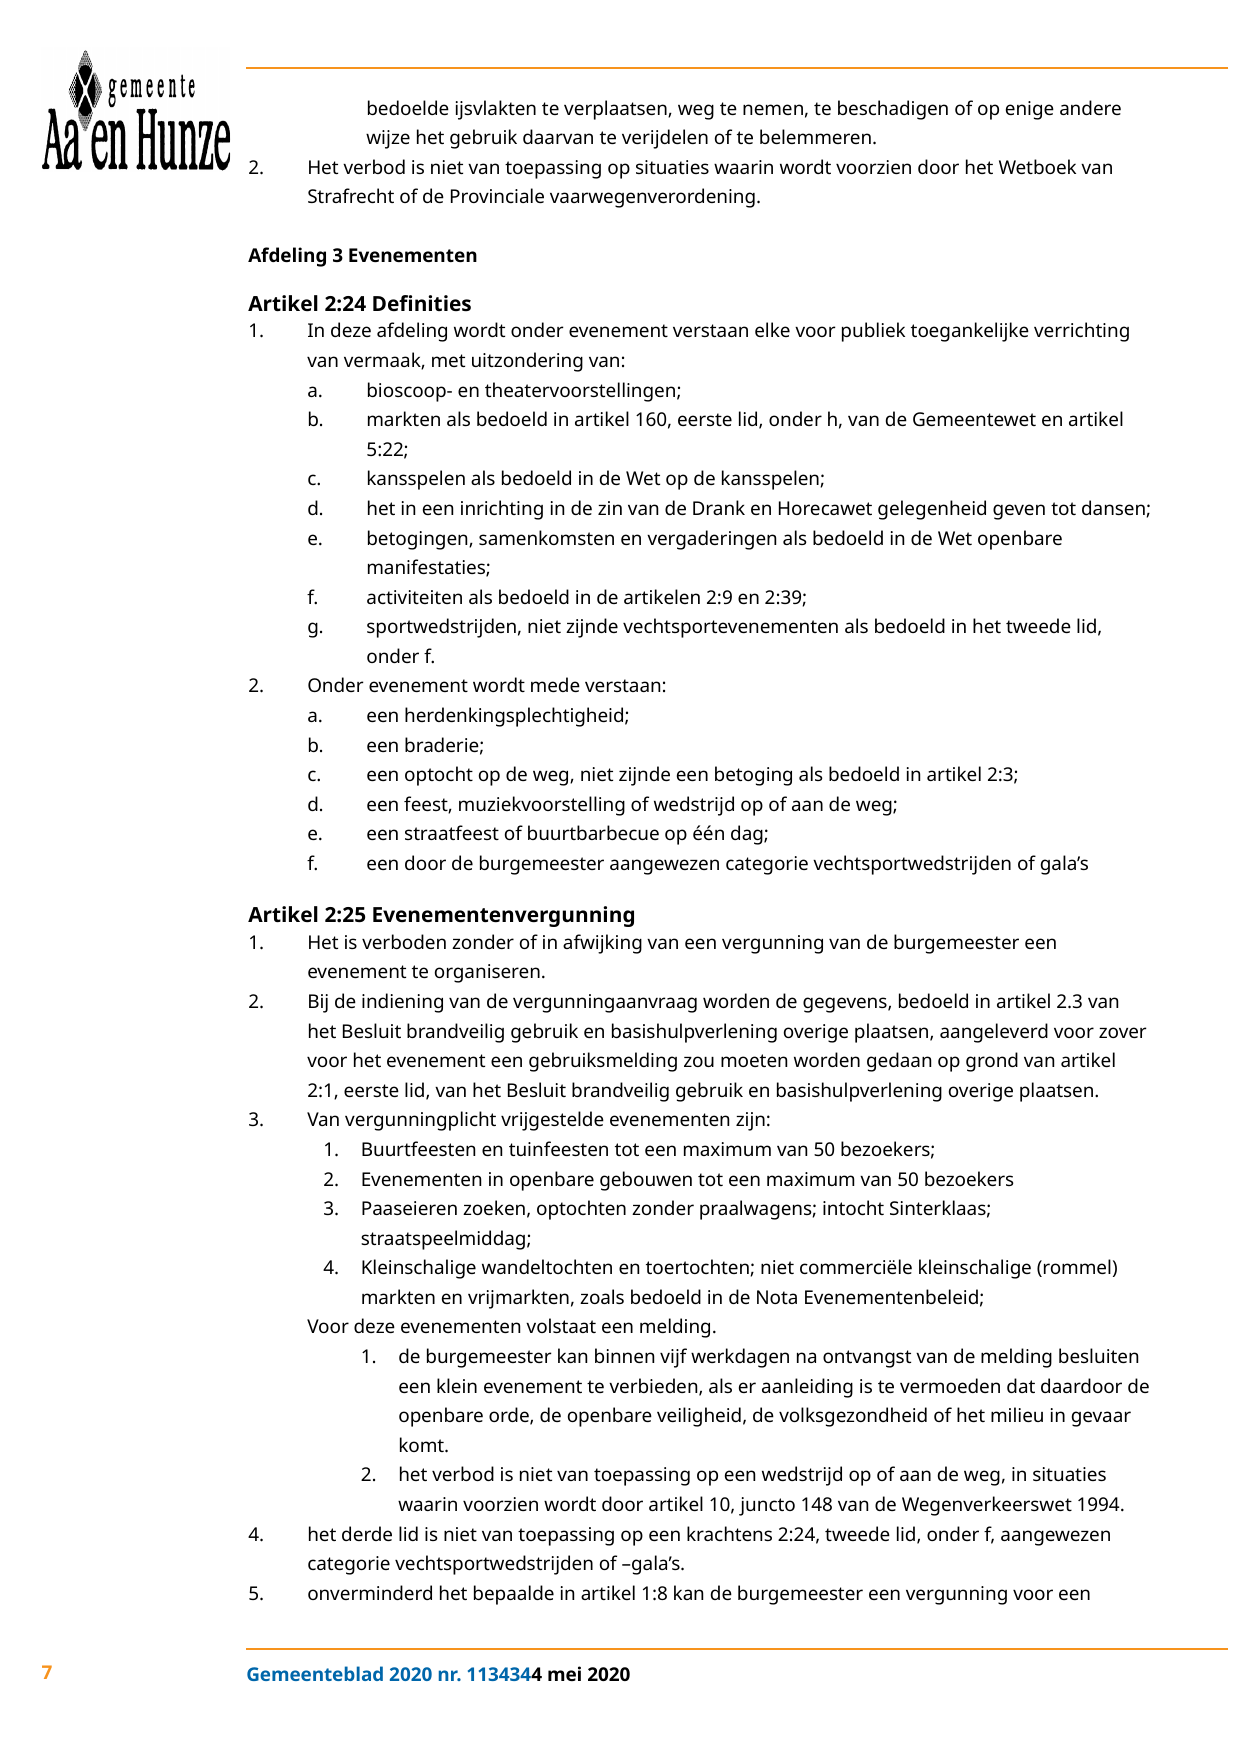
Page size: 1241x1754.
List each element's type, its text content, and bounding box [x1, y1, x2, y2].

list Voor deze evenementen volstaat een melding. [248, 1314, 1152, 1339]
picture [41, 47, 231, 172]
list activiteiten als bedoeld in de artikelen 2:9 en 2:39; [307, 584, 1152, 610]
list Het is verboden zonder of in afwijking van een vergunning van de burgemeester een evenement te organiseren. [248, 929, 1152, 984]
text Artikel 2:25 Evenementenvergunning [248, 901, 1152, 929]
list een optocht op de weg, niet zijnde een betoging als bedoeld in artikel 2:3; [307, 761, 1152, 787]
list een straatfeest of buurtbarbecue op één dag; [307, 821, 1152, 846]
list In deze afdeling wordt onder evenement verstaan elke voor publiek toegankelijke verrichting van vermaak, met uitzondering van: [248, 318, 1152, 373]
list de burgemeester kan binnen vijf werkdagen na ontvangst van de melding besluiten een klein evenement te verbieden, als er aanleiding is te vermoeden dat daardoor de openbare orde, de openbare veiligheid, de volksgezondheid of het milieu in gevaar komt. [361, 1343, 1152, 1458]
list Van vergunningplicht vrijgestelde evenementen zijn: [248, 1107, 1152, 1132]
list een herdenkingsplechtigheid; [307, 702, 1152, 728]
list een feest, muziekvoorstelling of wedstrijd op of aan de weg; [307, 791, 1152, 817]
list een door de burgemeester aangewezen categorie vechtsportwedstrijden of gala’s [307, 850, 1152, 876]
list Buurtfeesten en tuinfeesten tot een maximum van 50 bezoekers; [323, 1136, 1152, 1162]
list markten als bedoeld in artikel 160, eerste lid, onder h, van de Gemeentewet en artikel 5:22; [307, 406, 1152, 462]
list het derde lid is niet van toepassing op een krachtens 2:24, tweede lid, onder f, aangewezen categorie vechtsportwedstrijden of –gala’s. [248, 1521, 1152, 1576]
list het verbod is niet van toepassing op een wedstrijd op of aan de weg, in situaties waarin voorzien wordt door artikel 10, juncto 148 van de Wegenverkeerswet 1994. [361, 1462, 1152, 1517]
list bedoelde ijsvlakten te verplaatsen, weg te nemen, te beschadigen of op enige andere wijze het gebruik daarvan te verijdelen of te belemmeren. [307, 95, 1152, 150]
list sportwedstrijden, niet zijnde vechtsportevenementen als bedoeld in het tweede lid, onder f. [307, 613, 1152, 669]
list Evenementen in openbare gebouwen tot een maximum van 50 bezoekers [323, 1166, 1152, 1191]
text Artikel 2:24 Definities [248, 289, 1152, 318]
list Het verbod is niet van toepassing op situaties waarin wordt voorzien door het Wetboek van Strafrecht of de Provinciale vaarwegenverordening. [248, 154, 1152, 209]
list betogingen, samenkomsten en vergaderingen als bedoeld in de Wet openbare manifestaties; [307, 525, 1152, 580]
list Kleinschalige wandeltochten en toertochten; niet commerciële kleinschalige (rommel) markten en vrijmarkten, zoals bedoeld in de Nota Evenementenbeleid; [323, 1254, 1152, 1310]
list Bij de indiening van de vergunningaanvraag worden de gegevens, bedoeld in artikel 2.3 van het Besluit brandveilig gebruik en basishulpverlening overige plaatsen, aangeleverd voor zover voor het evenement een gebruiksmelding zou moeten worden gedaan op grond van artikel 2:1, eerste lid, van het Besluit brandveilig gebruik en basishulpverlening overige plaatsen. [248, 988, 1152, 1103]
text Afdeling 3 Evenementen [248, 243, 1152, 268]
list bioscoop- en theatervoorstellingen; [307, 377, 1152, 403]
list Paaseieren zoeken, optochten zonder praalwagens; intocht Sinterklaas; straatspeelmiddag; [323, 1195, 1152, 1251]
list het in een inrichting in de zin van de Drank en Horecawet gelegenheid geven tot dansen; [307, 495, 1152, 521]
list Onder evenement wordt mede verstaan: [248, 673, 1152, 698]
list een braderie; [307, 732, 1152, 758]
list onverminderd het bepaalde in artikel 1:8 kan de burgemeester een vergunning voor een [248, 1580, 1152, 1606]
list kansspelen als bedoeld in de Wet op de kansspelen; [307, 466, 1152, 491]
